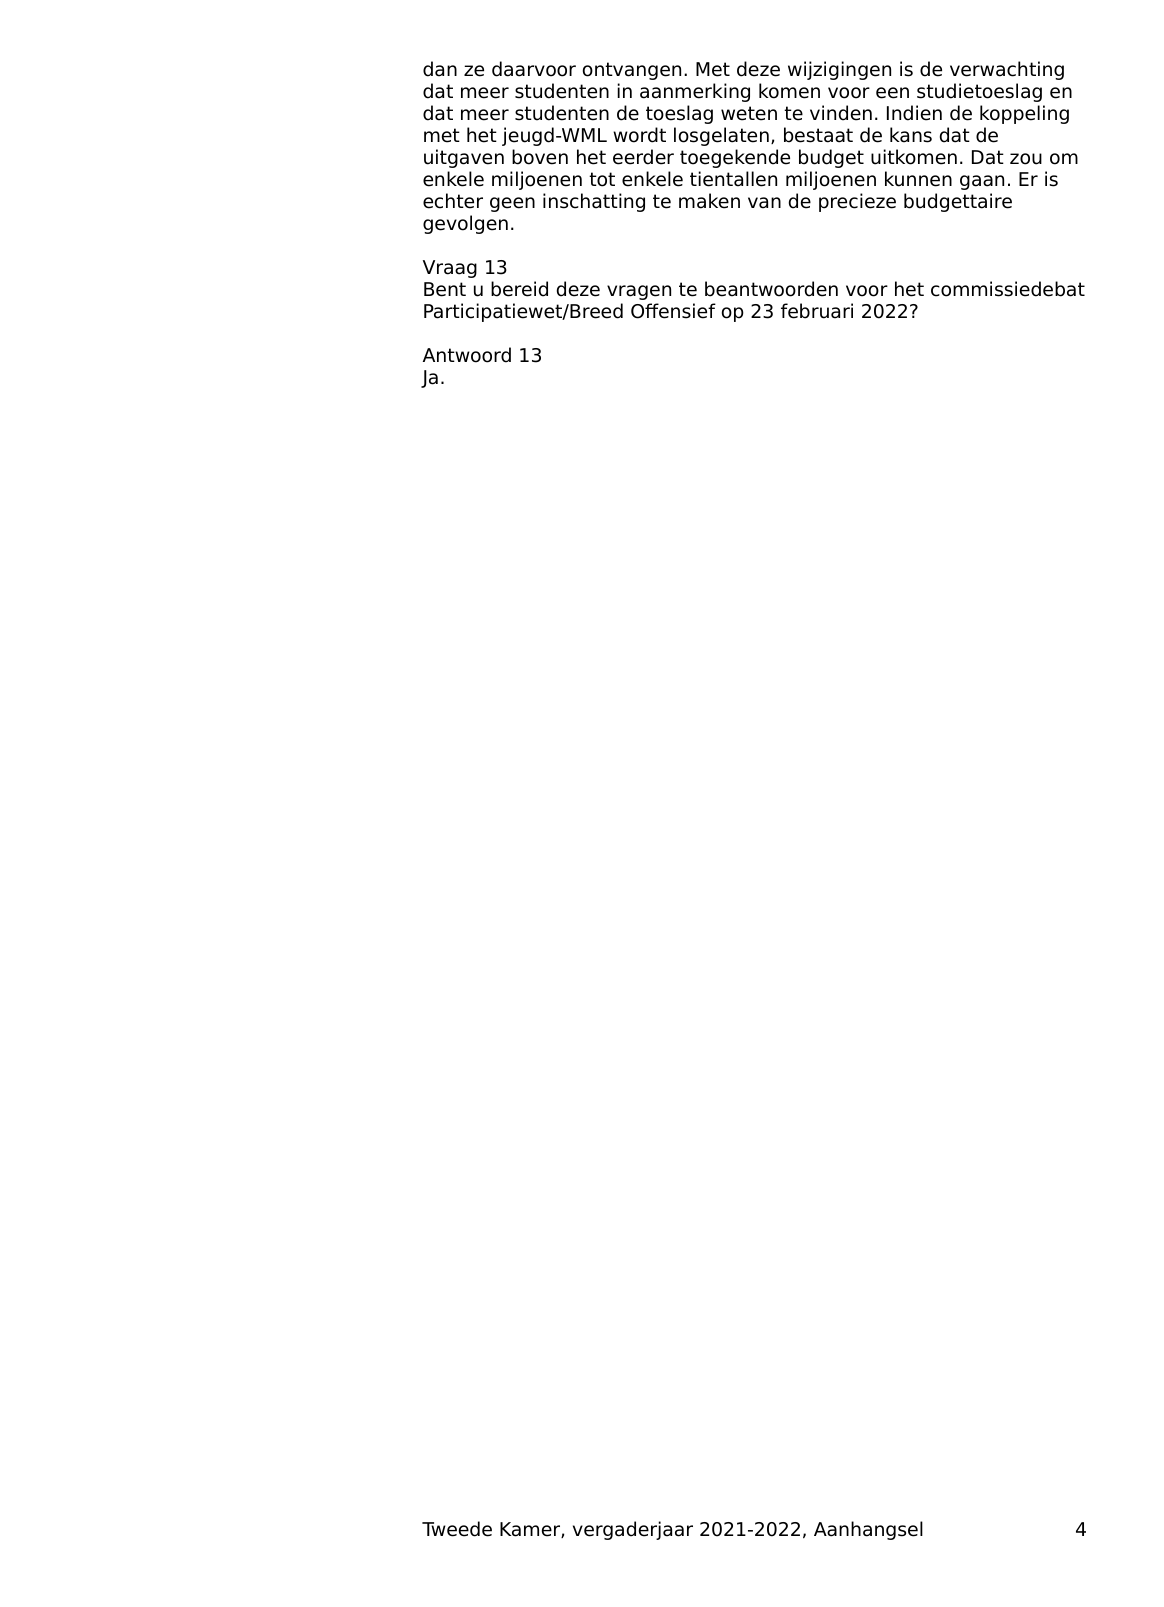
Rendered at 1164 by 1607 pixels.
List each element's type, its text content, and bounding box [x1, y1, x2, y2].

text dan ze daarvoor ontvangen. Met deze wijzigingen is de verwachting dat meer studenten in aanmerking komen voor een studietoeslag en dat meer studenten de toeslag weten te vinden. Indien de koppeling met het jeugd-WML wordt losgelaten, bestaat de kans dat de uitgaven boven het eerder toegekende budget uitkomen. Dat zou om enkele miljoenen tot enkele tientallen miljoenen kunnen gaan. Er is echter geen inschatting te maken van de precieze budgettaire gevolgen. [422, 59, 1087, 235]
text Bent u bereid deze vragen te beantwoorden voor het commissiedebat Participatiewet/Breed Offensief op 23 februari 2022? [422, 279, 1087, 323]
text Ja. [422, 367, 1087, 389]
text Antwoord 13 [422, 345, 1087, 367]
text Vraag 13 [422, 257, 1087, 279]
